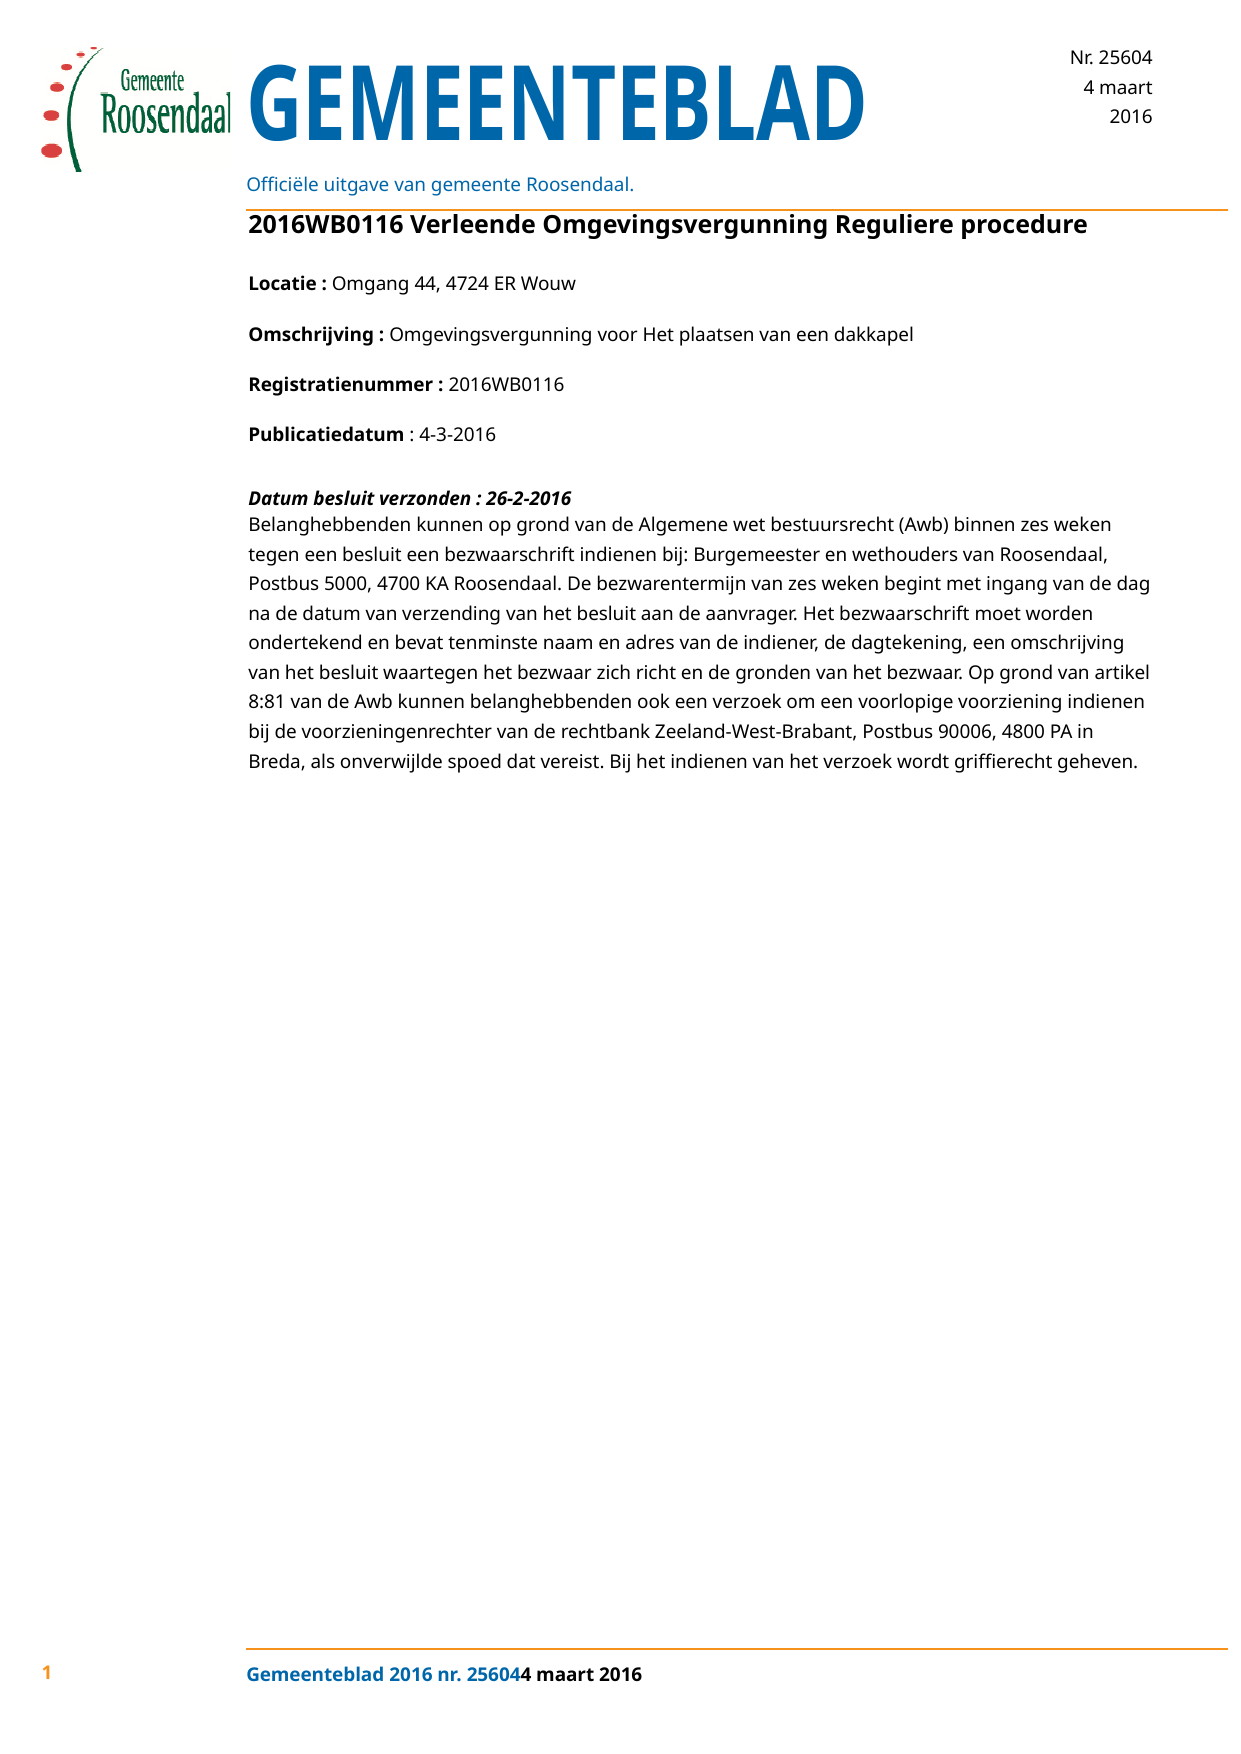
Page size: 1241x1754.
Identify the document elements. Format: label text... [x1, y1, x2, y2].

text Publicatiedatum : 4-3-2016 [248, 422, 1152, 447]
text Registratienummer : 2016WB0116 [248, 371, 1152, 397]
text Belanghebbenden kunnen op grond van de Algemene wet bestuursrecht (Awb) binnen zes weken tegen een besluit een bezwaarschrift indienen bij: Burgemeester en wethouders van Roosendaal, Postbus 5000, 4700 KA Roosendaal. De bezwarentermijn van zes weken begint met ingang van de dag na de datum van verzending van het besluit aan de aanvrager. Het bezwaarschrift moet worden ondertekend en bevat tenminste naam en adres van de indiener, de dagtekening, een omschrijving van het besluit waartegen het bezwaar zich richt en de gronden van het bezwaar. Op grond van artikel 8:81 van de Awb kunnen belanghebbenden ook een verzoek om een voorlopige voorziening indienen bij de voorzieningenrechter van de rechtbank Zeeland-West-Brabant, Postbus 90006, 4800 PA in Breda, als onverwijlde spoed dat vereist. Bij het indienen van het verzoek wordt griffierecht geheven. [248, 511, 1152, 774]
text Omschrijving : Omgevingsvergunning voor Het plaatsen van een dakkapel [248, 321, 1152, 346]
text 2016WB0116 Verleende Omgevingsvergunning Reguliere procedure [248, 211, 1152, 241]
picture [41, 47, 231, 172]
text Datum besluit verzonden : 26-2-2016 [248, 486, 1152, 511]
text Locatie : Omgang 44, 4724 ER Wouw [248, 270, 1152, 296]
